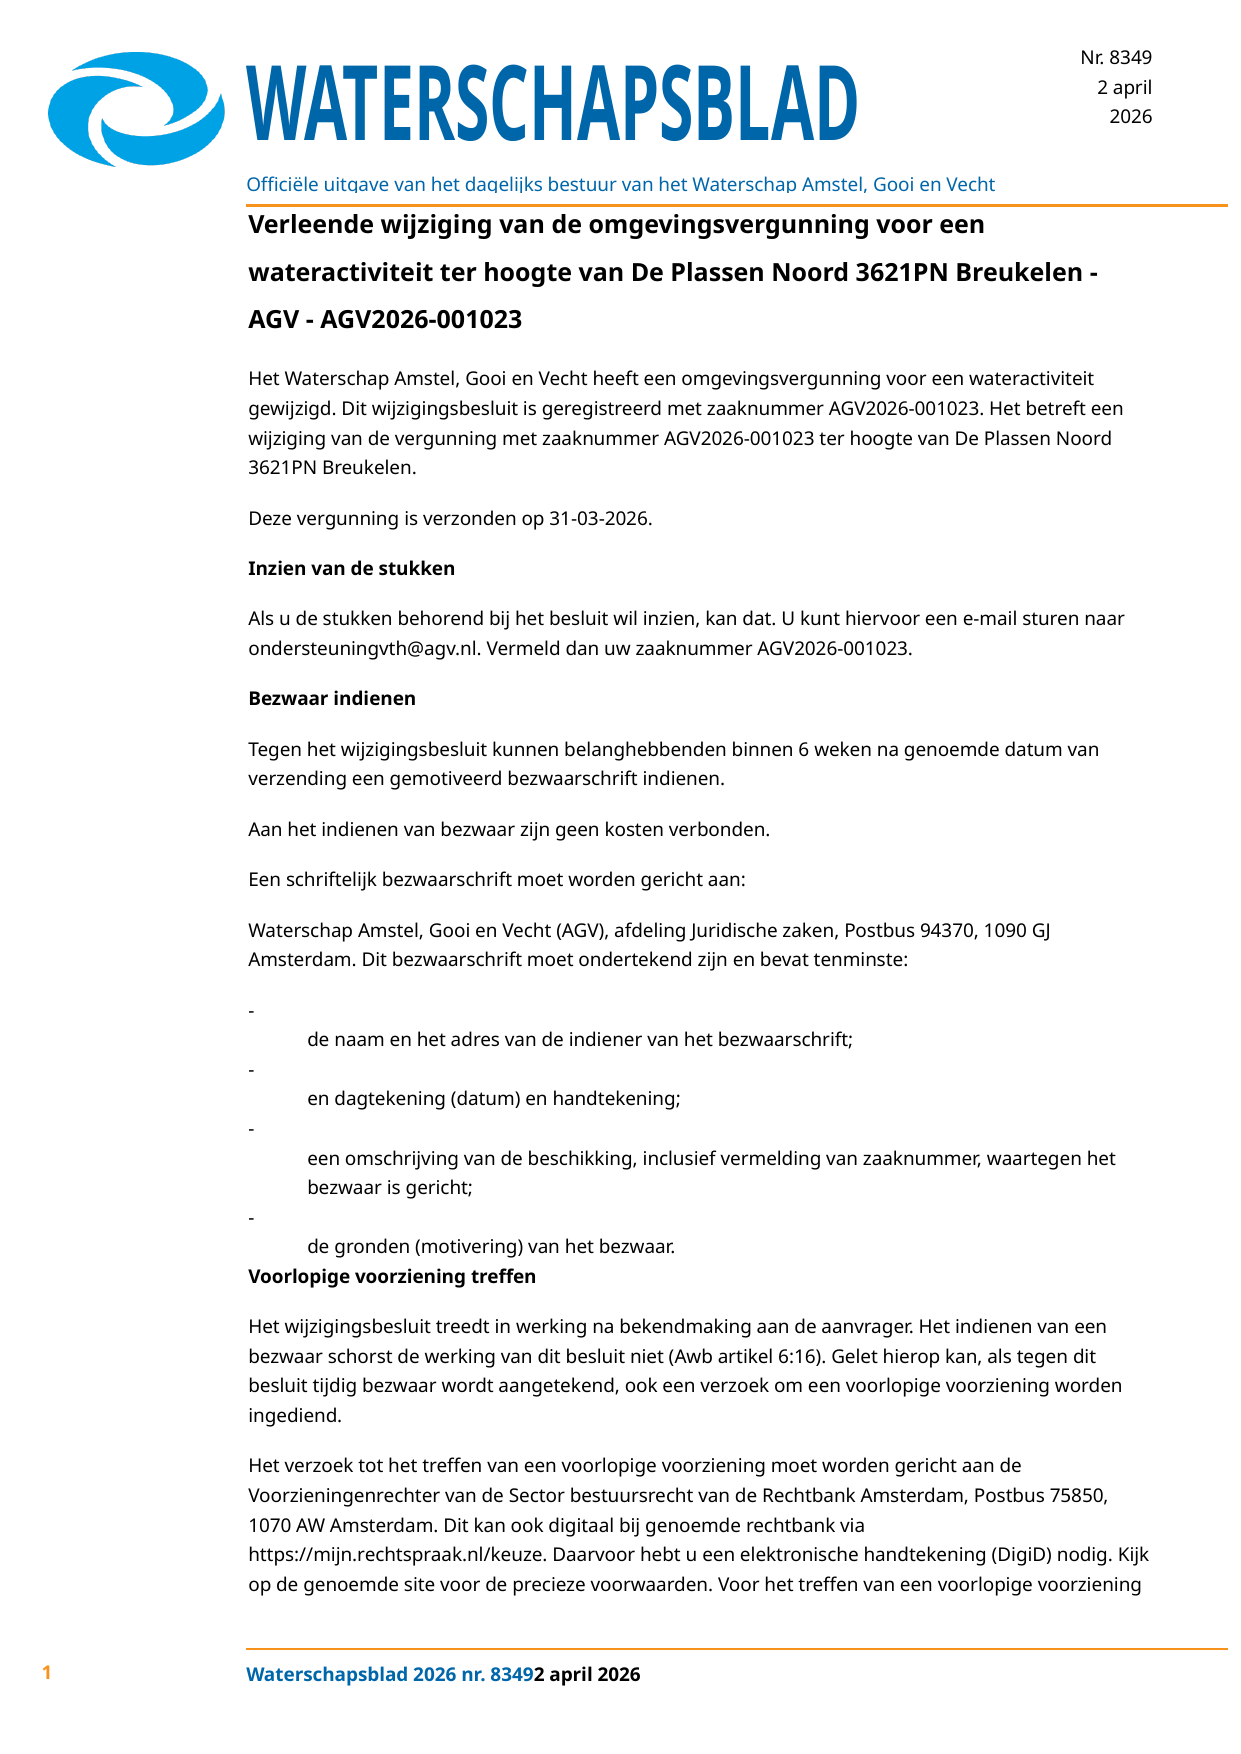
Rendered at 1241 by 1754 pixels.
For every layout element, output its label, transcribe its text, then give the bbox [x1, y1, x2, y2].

picture [41, 47, 231, 172]
text Deze vergunning is verzonden op 31-03-2026. [248, 505, 1152, 530]
list en dagtekening (datum) en handtekening; [248, 1086, 1152, 1111]
list een omschrijving van de beschikking, inclusief vermelding van zaaknummer, waartegen het bezwaar is gericht; [248, 1145, 1152, 1200]
text Tegen het wijzigingsbesluit kunnen belanghebbenden binnen 6 weken na genoemde datum van verzending een gemotiveerd bezwaarschrift indienen. [248, 736, 1152, 791]
list de naam en het adres van de indiener van het bezwaarschrift; [248, 1026, 1152, 1052]
text Inzien van de stukken [248, 555, 1152, 581]
text Als u de stukken behorend bij het besluit wil inzien, kan dat. U kunt hiervoor een e-mail sturen naar ondersteuningvth@agv.nl. Vermeld dan uw zaaknummer AGV2026-001023. [248, 606, 1152, 661]
text Voorlopige voorziening treffen [248, 1263, 1152, 1289]
text Het wijzigingsbesluit treedt in werking na bekendmaking aan de aanvrager. Het indienen van een bezwaar schorst de werking van dit besluit niet (Awb artikel 6:16). Gelet hierop kan, als tegen dit besluit tijdig bezwaar wordt aangetekend, ook een verzoek om een voorlopige voorziening worden ingediend. [248, 1313, 1152, 1428]
text Het verzoek tot het treffen van een voorlopige voorziening moet worden gericht aan de Voorzieningenrechter van de Sector bestuursrecht van de Rechtbank Amsterdam, Postbus 75850, 1070 AW Amsterdam. Dit kan ook digitaal bij genoemde rechtbank via https://mijn.rechtspraak.nl/keuze. Daarvoor hebt u een elektronische handtekening (DigiD) nodig. Kijk op de genoemde site voor de precieze voorwaarden. Voor het treffen van een voorlopige voorziening [248, 1453, 1152, 1597]
text Aan het indienen van bezwaar zijn geen kosten verbonden. [248, 816, 1152, 842]
list de gronden (motivering) van het bezwaar. [248, 1233, 1152, 1259]
text Het Waterschap Amstel, Gooi en Vecht heeft een omgevingsvergunning voor een wateractiviteit gewijzigd. Dit wijzigingsbesluit is geregistreerd met zaaknummer AGV2026-001023. Het betreft een wijziging van de vergunning met zaaknummer AGV2026-001023 ter hoogte van De Plassen Noord 3621PN Breukelen. [248, 366, 1152, 480]
text Bezwaar indienen [248, 686, 1152, 711]
text Verleende wijziging van de omgevingsvergunning voor een wateractiviteit ter hoogte van De Plassen Noord 3621PN Breukelen - AGV - AGV2026-001023 [248, 207, 1152, 336]
text Een schriftelijk bezwaarschrift moet worden gericht aan: [248, 866, 1152, 892]
text Waterschap Amstel, Gooi en Vecht (AGV), afdeling Juridische zaken, Postbus 94370, 1090 GJ Amsterdam. Dit bezwaarschrift moet ondertekend zijn en bevat tenminste: [248, 917, 1152, 972]
